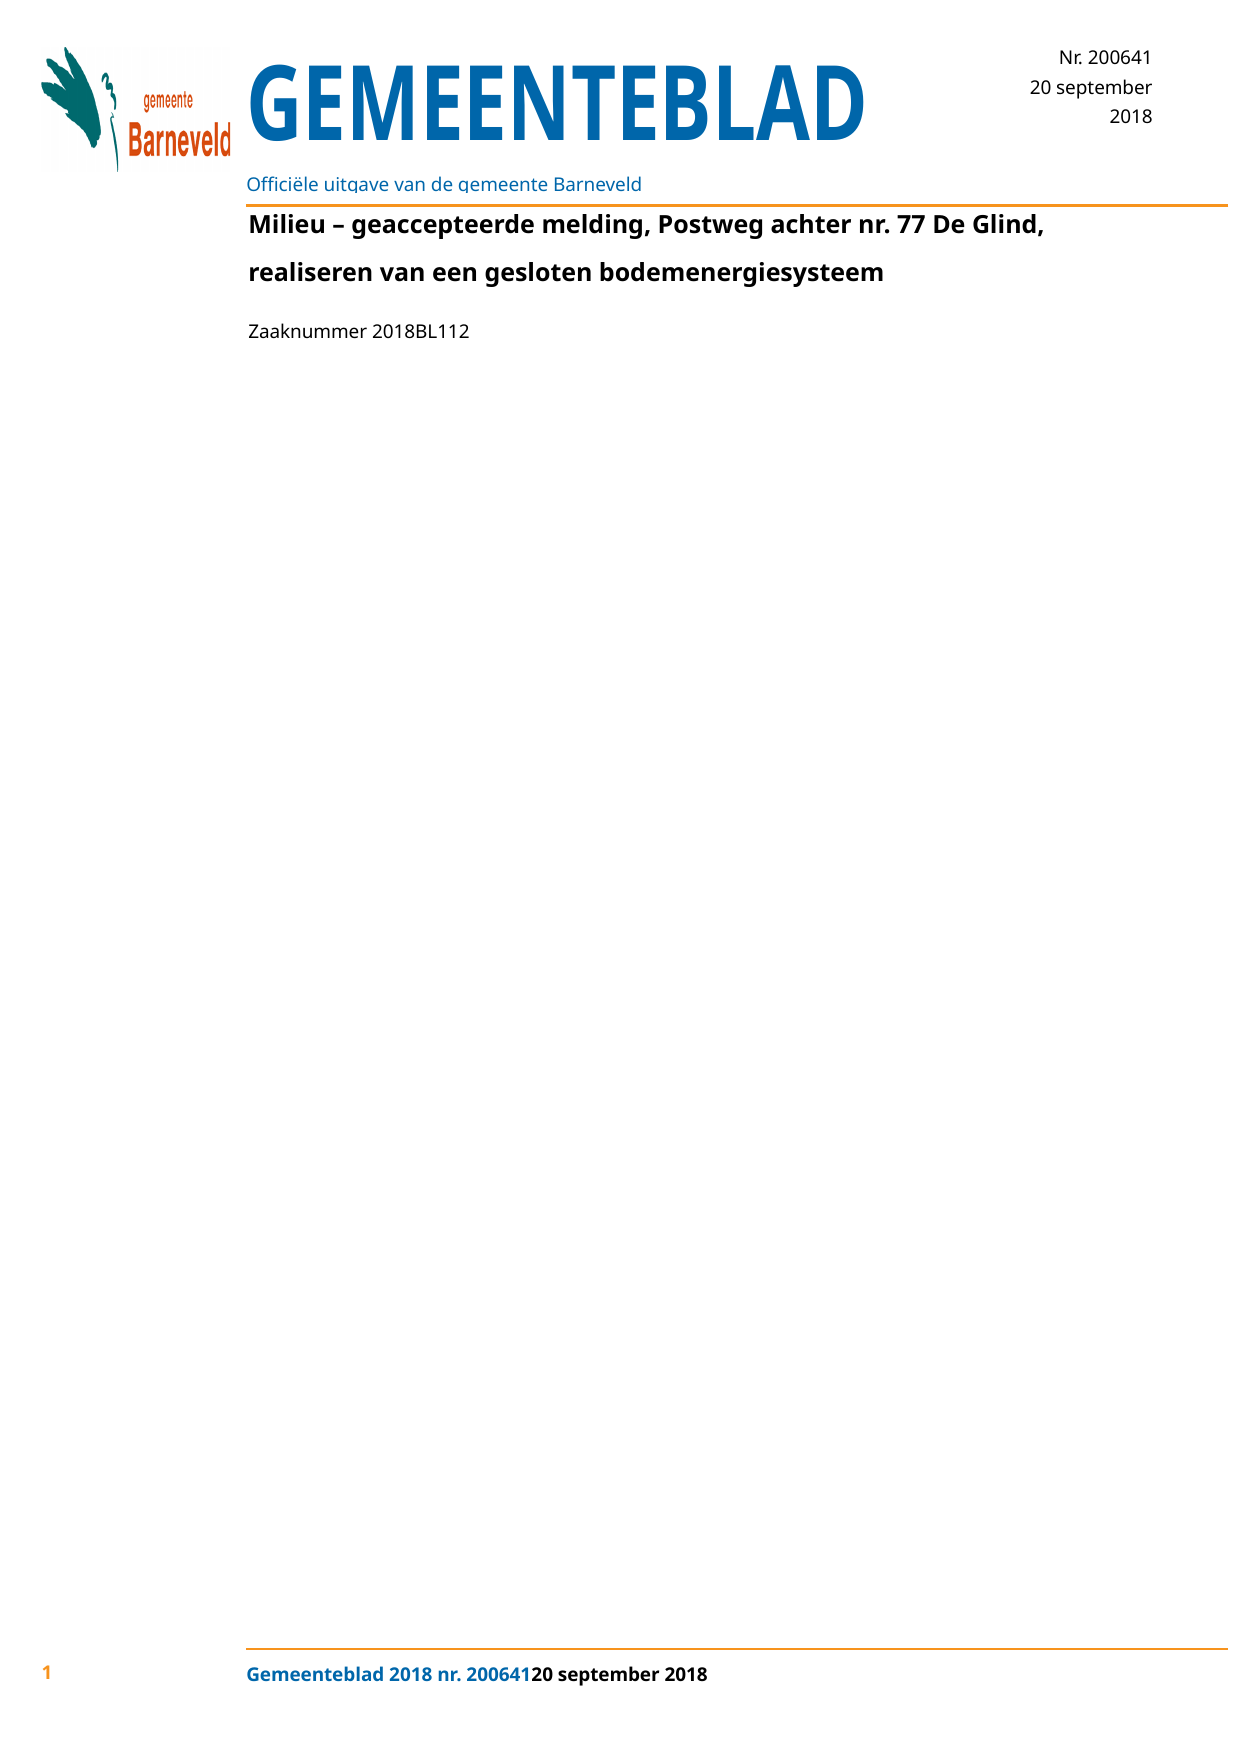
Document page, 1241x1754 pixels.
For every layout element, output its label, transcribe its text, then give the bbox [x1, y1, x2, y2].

text Milieu – geaccepteerde melding, Postweg achter nr. 77 De Glind, realiseren van een gesloten bodemenergiesysteem [248, 207, 1152, 288]
picture [41, 47, 231, 172]
text Zaaknummer 2018BL112 [248, 318, 1152, 344]
